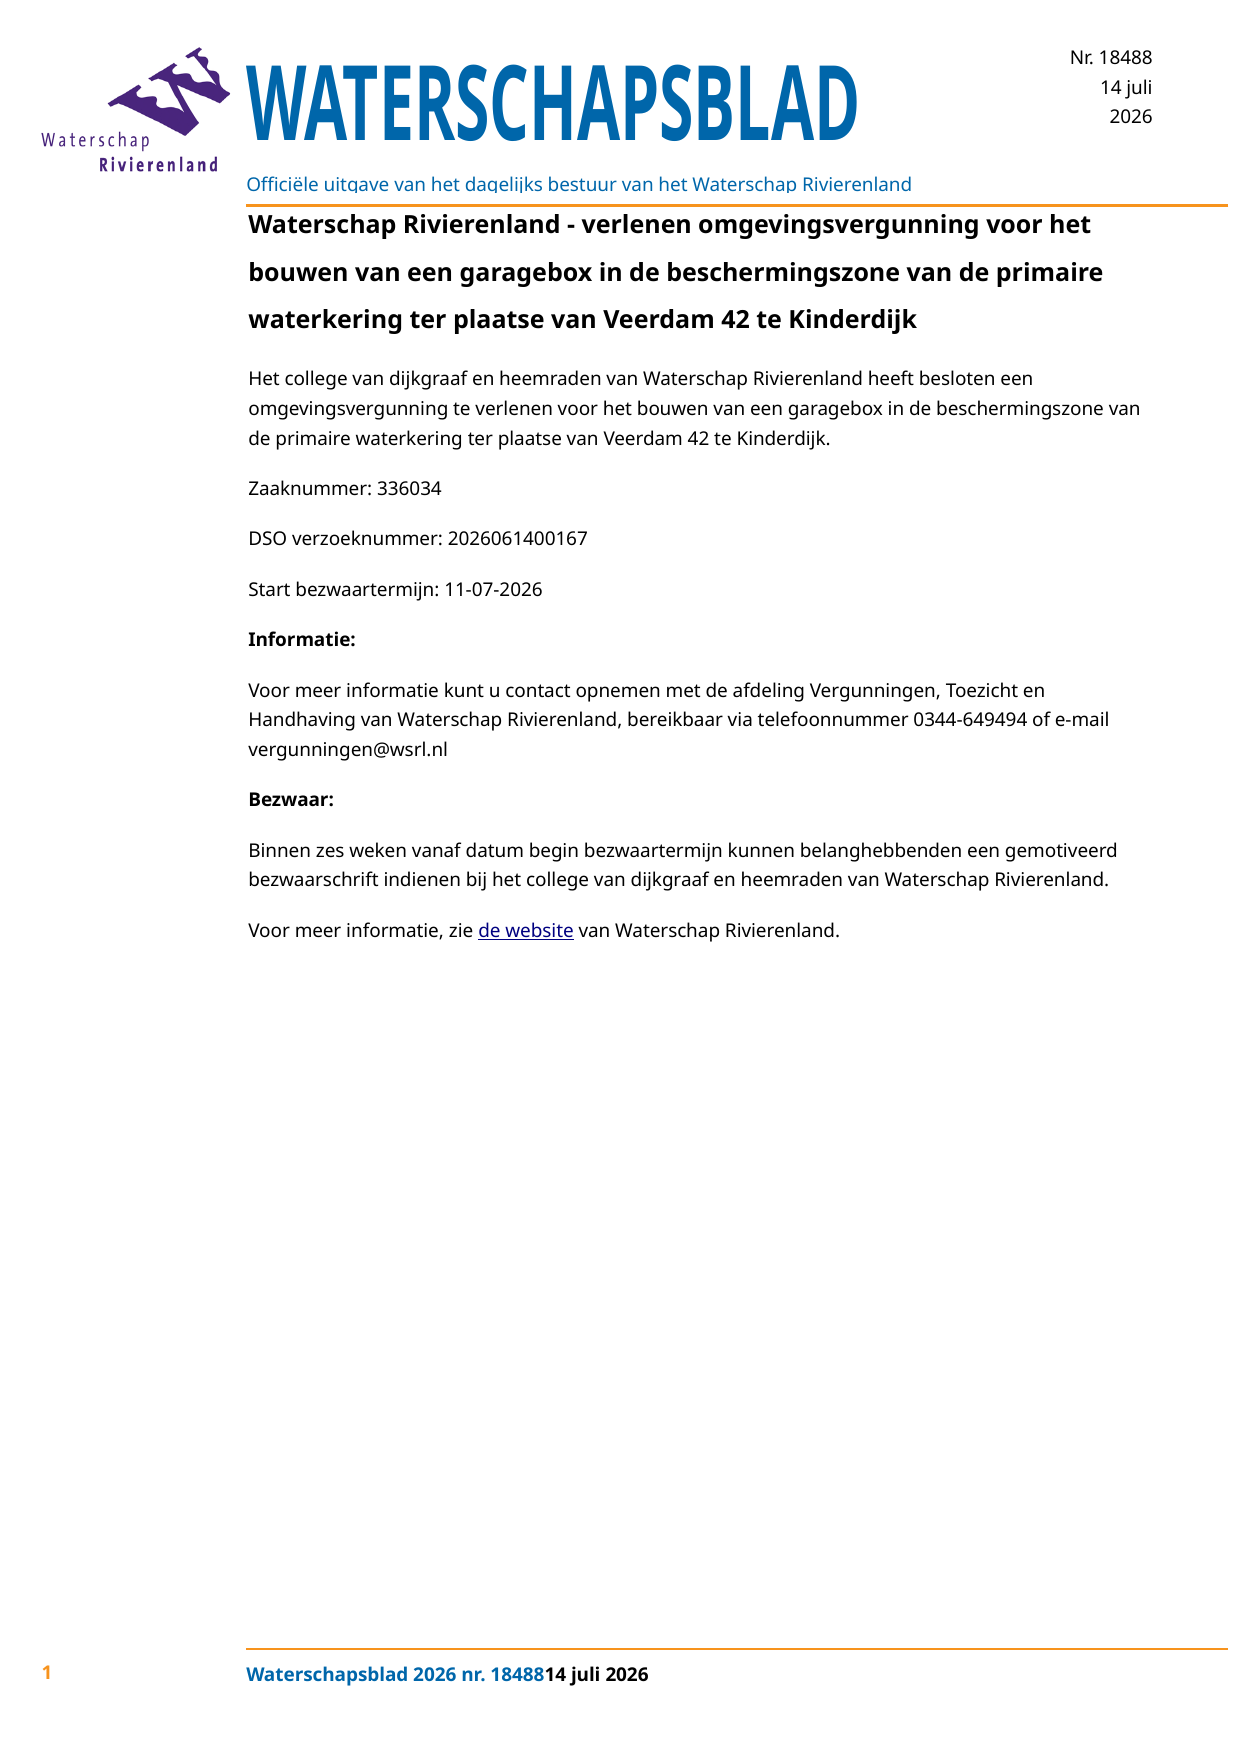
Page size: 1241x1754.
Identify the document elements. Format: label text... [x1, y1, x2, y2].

text DSO verzoeknummer: 2026061400167 [248, 526, 1152, 551]
text Voor meer informatie, zie de website van Waterschap Rivierenland. [248, 917, 1152, 942]
picture [41, 47, 231, 172]
text Start bezwaartermijn: 11-07-2026 [248, 576, 1152, 602]
text Zaaknummer: 336034 [248, 475, 1152, 501]
text Voor meer informatie kunt u contact opnemen met de afdeling Vergunningen, Toezicht en Handhaving van Waterschap Rivierenland, bereikbaar via telefoonnummer 0344-649494 of e-mail vergunningen@wsrl.nl [248, 677, 1152, 762]
text Waterschap Rivierenland - verlenen omgevingsvergunning voor het bouwen van een garagebox in de beschermingszone van de primaire waterkering ter plaatse van Veerdam 42 te Kinderdijk [248, 207, 1152, 336]
text Bezwaar: [248, 786, 1152, 812]
text Binnen zes weken vanaf datum begin bezwaartermijn kunnen belanghebbenden een gemotiveerd bezwaarschrift indienen bij het college van dijkgraaf en heemraden van Waterschap Rivierenland. [248, 837, 1152, 892]
text Informatie: [248, 626, 1152, 652]
text Het college van dijkgraaf en heemraden van Waterschap Rivierenland heeft besloten een omgevingsvergunning te verlenen voor het bouwen van een garagebox in de beschermingszone van de primaire waterkering ter plaatse van Veerdam 42 te Kinderdijk. [248, 366, 1152, 450]
